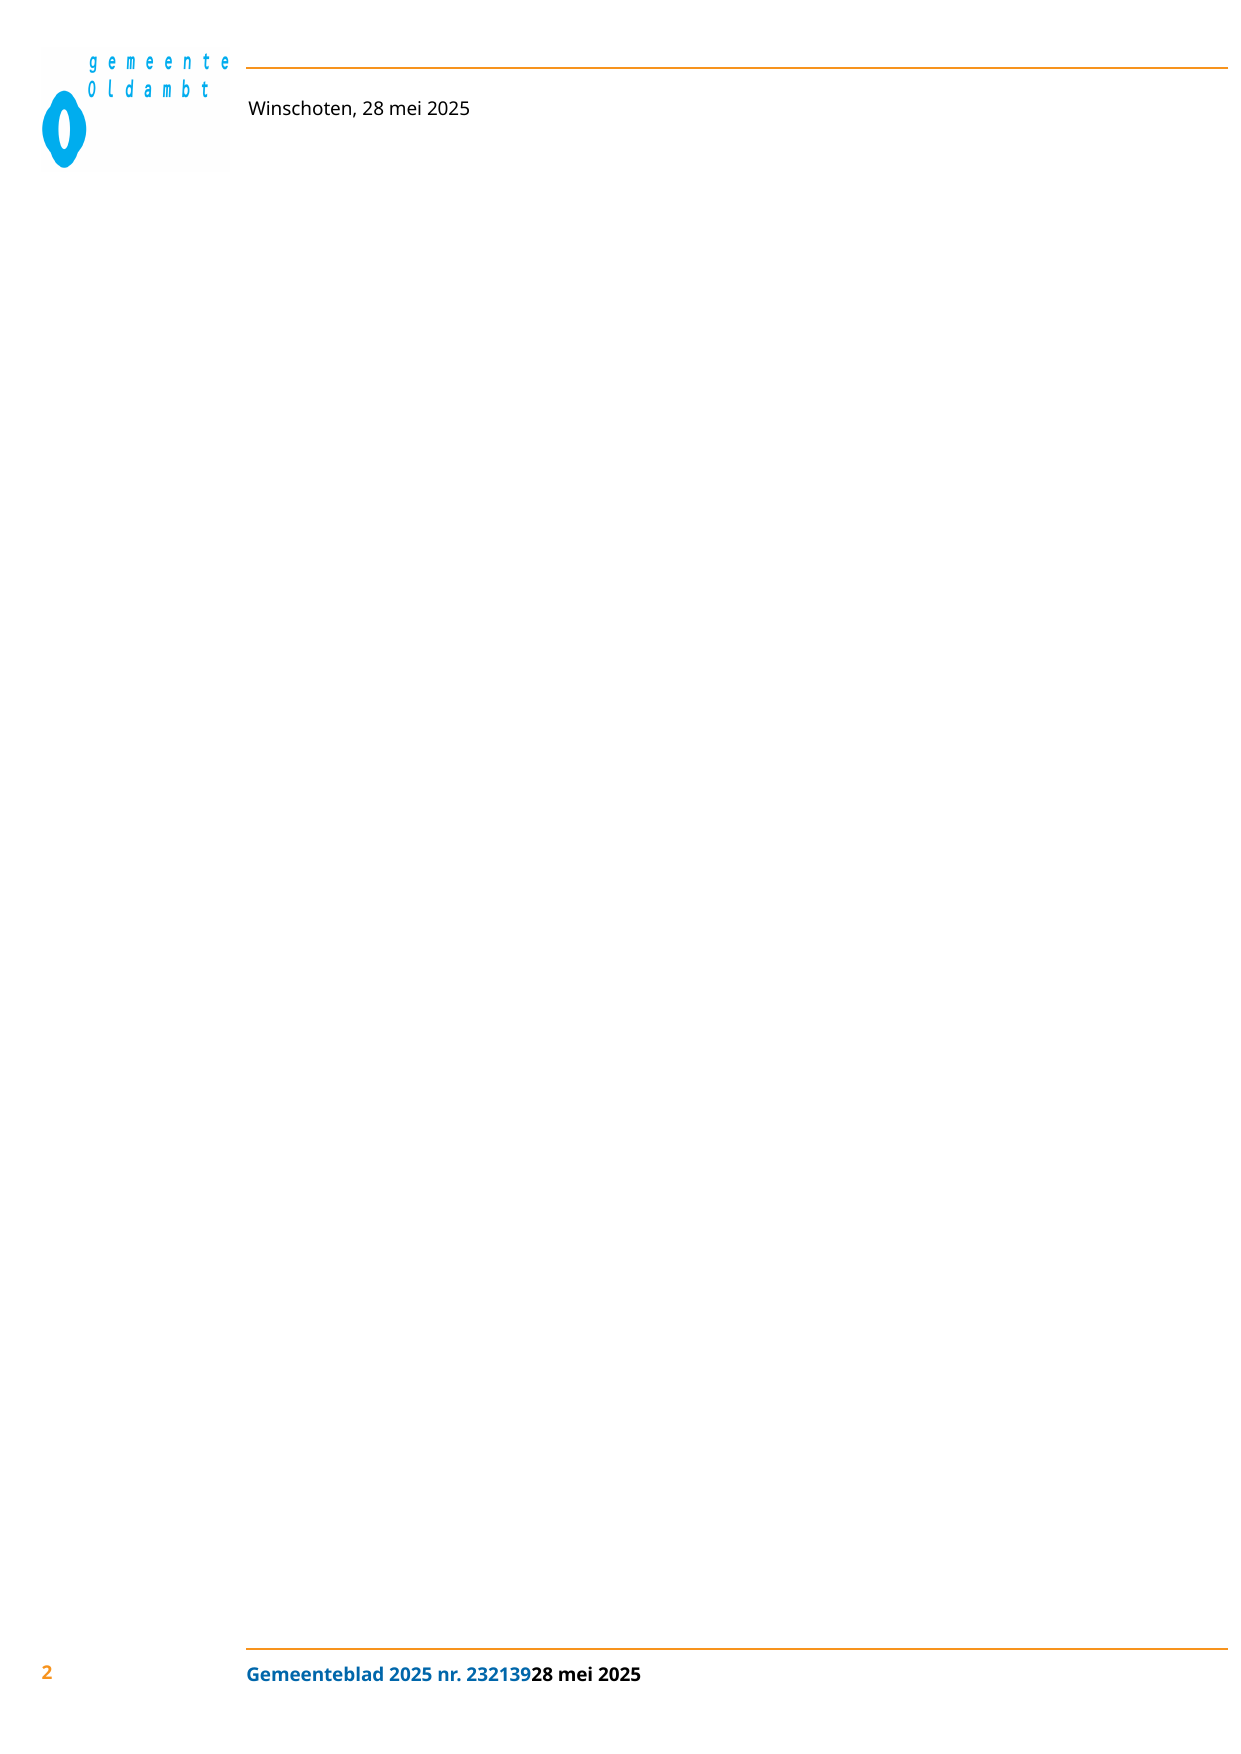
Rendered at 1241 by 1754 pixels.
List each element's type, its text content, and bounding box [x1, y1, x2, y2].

picture [41, 47, 231, 172]
text Winschoten, 28 mei 2025 [248, 95, 1152, 121]
